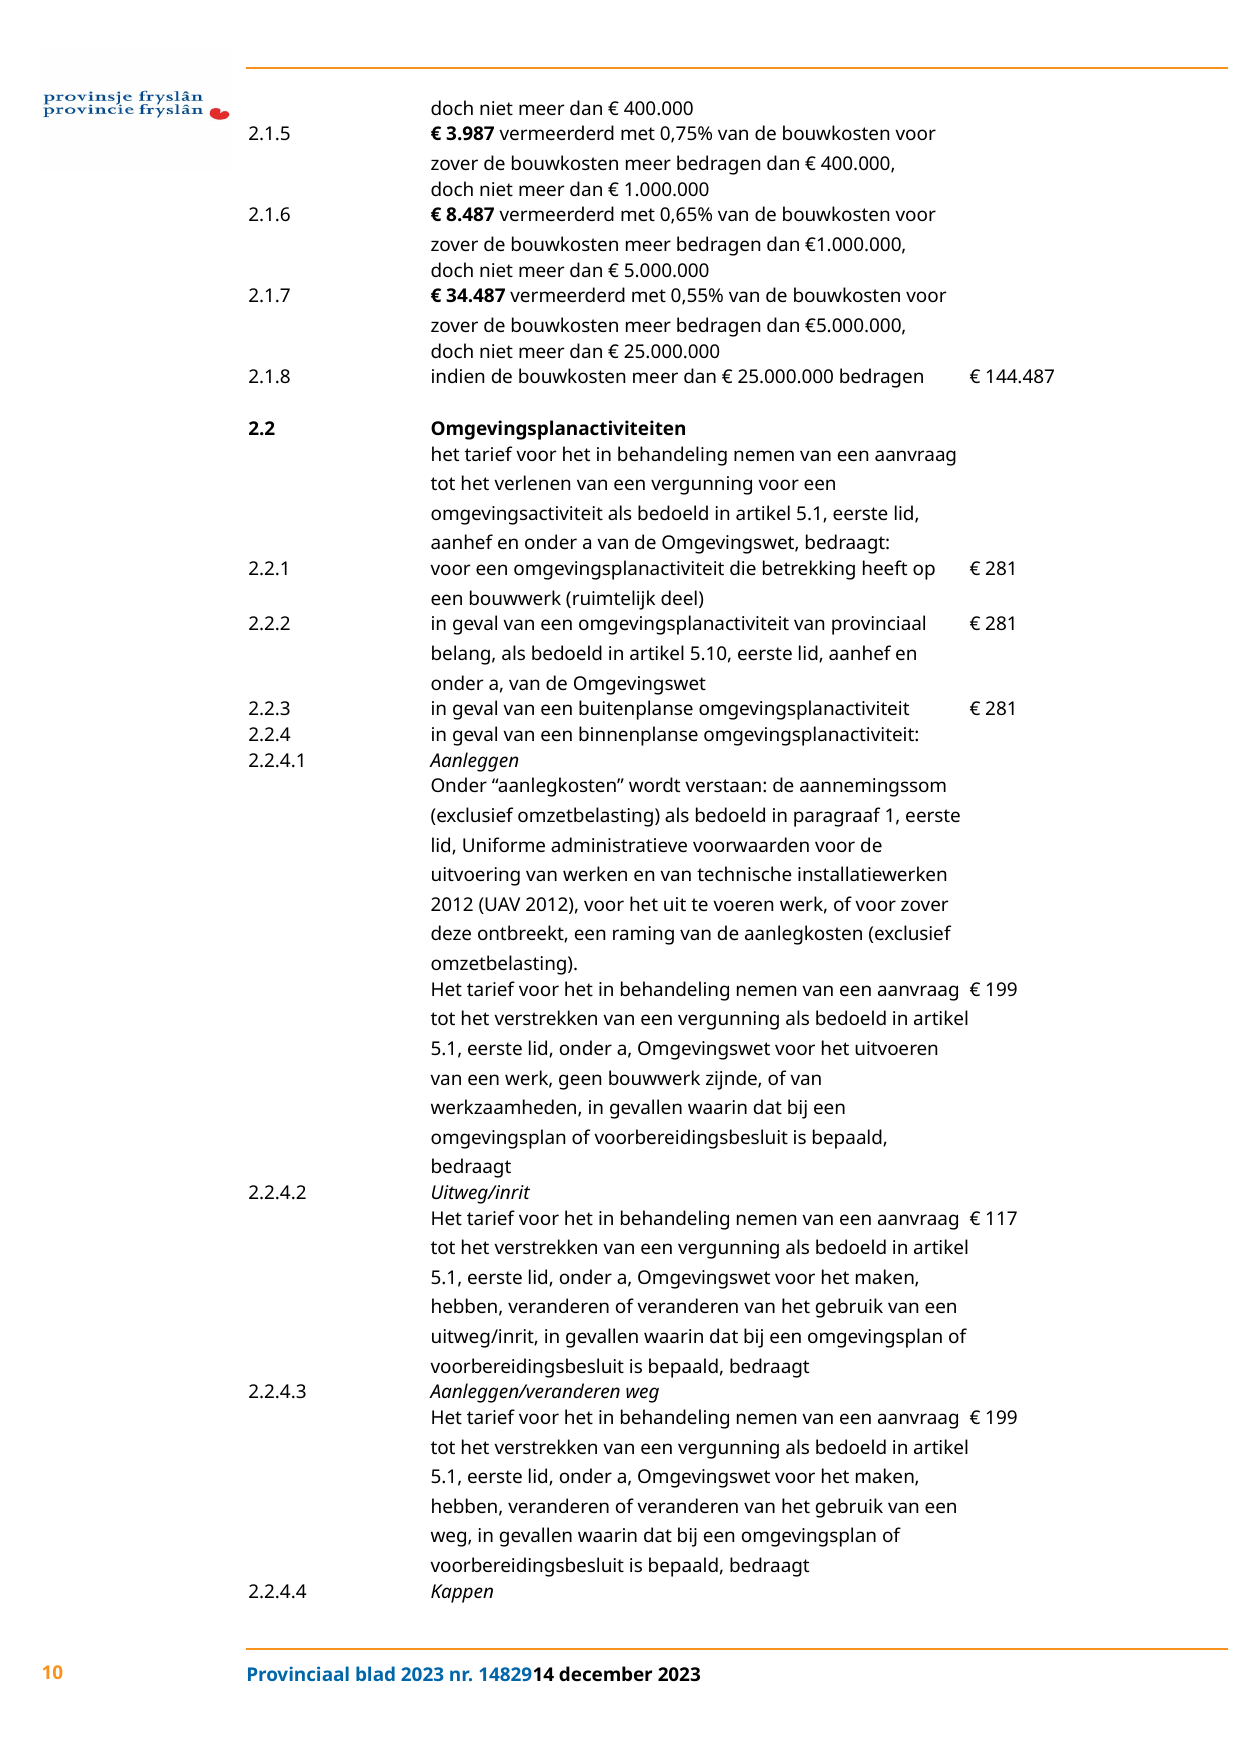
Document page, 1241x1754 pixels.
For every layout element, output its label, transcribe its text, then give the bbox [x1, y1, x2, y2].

table_cell [969, 95, 1152, 121]
table_cell Uitweg/inrit [430, 1179, 969, 1205]
table_cell Omgevingsplanactiviteiten [430, 415, 969, 441]
table_cell [969, 415, 1152, 441]
table_cell [248, 338, 430, 364]
table_cell 2.2.1 [248, 555, 430, 611]
table_cell [248, 976, 430, 1179]
table_cell [969, 1379, 1152, 1404]
table_cell 2.2.4.3 [248, 1379, 430, 1404]
table_cell 2.2.4 [248, 721, 430, 747]
table_cell 2.2 [248, 415, 430, 441]
table_cell [248, 389, 430, 415]
table_cell Aanleggen [430, 747, 969, 773]
table_cell [969, 283, 1152, 338]
table_cell [248, 1205, 430, 1378]
table_cell [248, 441, 430, 555]
table_cell [248, 1404, 430, 1578]
table_cell [969, 721, 1152, 747]
table_cell [248, 95, 430, 121]
table_cell [969, 1578, 1152, 1604]
table_cell 2.1.7 [248, 283, 430, 338]
table_cell 2.1.5 [248, 121, 430, 176]
table_cell 2.1.6 [248, 202, 430, 257]
table_cell [969, 747, 1152, 773]
table_cell [969, 338, 1152, 364]
table_cell € 281 [969, 555, 1152, 611]
table_cell [969, 176, 1152, 202]
table_cell Onder “aanlegkosten” wordt verstaan: de aannemingssom (exclusief omzetbelasting) als bedoeld in paragraaf 1, eerste lid, Uniforme administratieve voorwaarden voor de uitvoering van werken en van technische installatiewerken 2012 (UAV 2012), voor het uit te voeren werk, of voor zover deze ontbreekt, een raming van de aanlegkosten (exclusief omzetbelasting). [430, 773, 969, 976]
table_cell € 281 [969, 696, 1152, 721]
table_cell 2.2.2 [248, 611, 430, 696]
table_cell [969, 121, 1152, 176]
table_cell [248, 257, 430, 283]
table_cell doch niet meer dan € 25.000.000 [430, 338, 969, 364]
table_cell indien de bouwkosten meer dan € 25.000.000 bedragen [430, 364, 969, 389]
table_cell Het tarief voor het in behandeling nemen van een aanvraag tot het verstrekken van een vergunning als bedoeld in artikel 5.1, eerste lid, onder a, Omgevingswet voor het uitvoeren van een werk, geen bouwwerk zijnde, of van werkzaamheden, in gevallen waarin dat bij een omgevingsplan of voorbereidingsbesluit is bepaald, bedraagt [430, 976, 969, 1179]
table_cell € 34.487 vermeerderd met 0,55% van de bouwkosten voor zover de bouwkosten meer bedragen dan €5.000.000, [430, 283, 969, 338]
table_cell voor een omgevingsplanactiviteit die betrekking heeft op een bouwwerk (ruimtelijk deel) [430, 555, 969, 611]
table_cell [969, 1179, 1152, 1205]
table_cell doch niet meer dan € 5.000.000 [430, 257, 969, 283]
table_cell [969, 773, 1152, 976]
table_cell 2.2.3 [248, 696, 430, 721]
table_cell in geval van een omgevingsplanactiviteit van provinciaal belang, als bedoeld in artikel 5.10, eerste lid, aanhef en onder a, van de Omgevingswet [430, 611, 969, 696]
table_cell € 8.487 vermeerderd met 0,65% van de bouwkosten voor zover de bouwkosten meer bedragen dan €1.000.000, [430, 202, 969, 257]
table_cell 2.1.8 [248, 364, 430, 389]
table_cell [430, 389, 969, 415]
table_cell [969, 389, 1152, 415]
picture [41, 47, 231, 172]
table_cell € 117 [969, 1205, 1152, 1378]
table_cell [969, 202, 1152, 257]
table_cell € 3.987 vermeerderd met 0,75% van de bouwkosten voor zover de bouwkosten meer bedragen dan € 400.000, [430, 121, 969, 176]
table_cell 2.2.4.1 [248, 747, 430, 773]
table_cell € 199 [969, 1404, 1152, 1578]
table_cell € 281 [969, 611, 1152, 696]
table_cell Het tarief voor het in behandeling nemen van een aanvraag tot het verstrekken van een vergunning als bedoeld in artikel 5.1, eerste lid, onder a, Omgevingswet voor het maken, hebben, veranderen of veranderen van het gebruik van een uitweg/inrit, in gevallen waarin dat bij een omgevingsplan of voorbereidingsbesluit is bepaald, bedraagt [430, 1205, 969, 1378]
table_cell 2.2.4.2 [248, 1179, 430, 1205]
table_cell Aanleggen/veranderen weg [430, 1379, 969, 1404]
table_cell doch niet meer dan € 1.000.000 [430, 176, 969, 202]
table_cell Kappen [430, 1578, 969, 1604]
table_cell [969, 257, 1152, 283]
table_cell doch niet meer dan € 400.000 [430, 95, 969, 121]
table_cell [248, 176, 430, 202]
table_cell € 199 [969, 976, 1152, 1179]
table_cell [248, 773, 430, 976]
table_cell in geval van een buitenplanse omgevingsplanactiviteit [430, 696, 969, 721]
table_cell [969, 441, 1152, 555]
table_cell € 144.487 [969, 364, 1152, 389]
table_cell in geval van een binnenplanse omgevingsplanactiviteit: [430, 721, 969, 747]
table_cell het tarief voor het in behandeling nemen van een aanvraag tot het verlenen van een vergunning voor een omgevingsactiviteit als bedoeld in artikel 5.1, eerste lid, aanhef en onder a van de Omgevingswet, bedraagt: [430, 441, 969, 555]
table_cell 2.2.4.4 [248, 1578, 430, 1604]
table_cell Het tarief voor het in behandeling nemen van een aanvraag tot het verstrekken van een vergunning als bedoeld in artikel 5.1, eerste lid, onder a, Omgevingswet voor het maken, hebben, veranderen of veranderen van het gebruik van een weg, in gevallen waarin dat bij een omgevingsplan of voorbereidingsbesluit is bepaald, bedraagt [430, 1404, 969, 1578]
